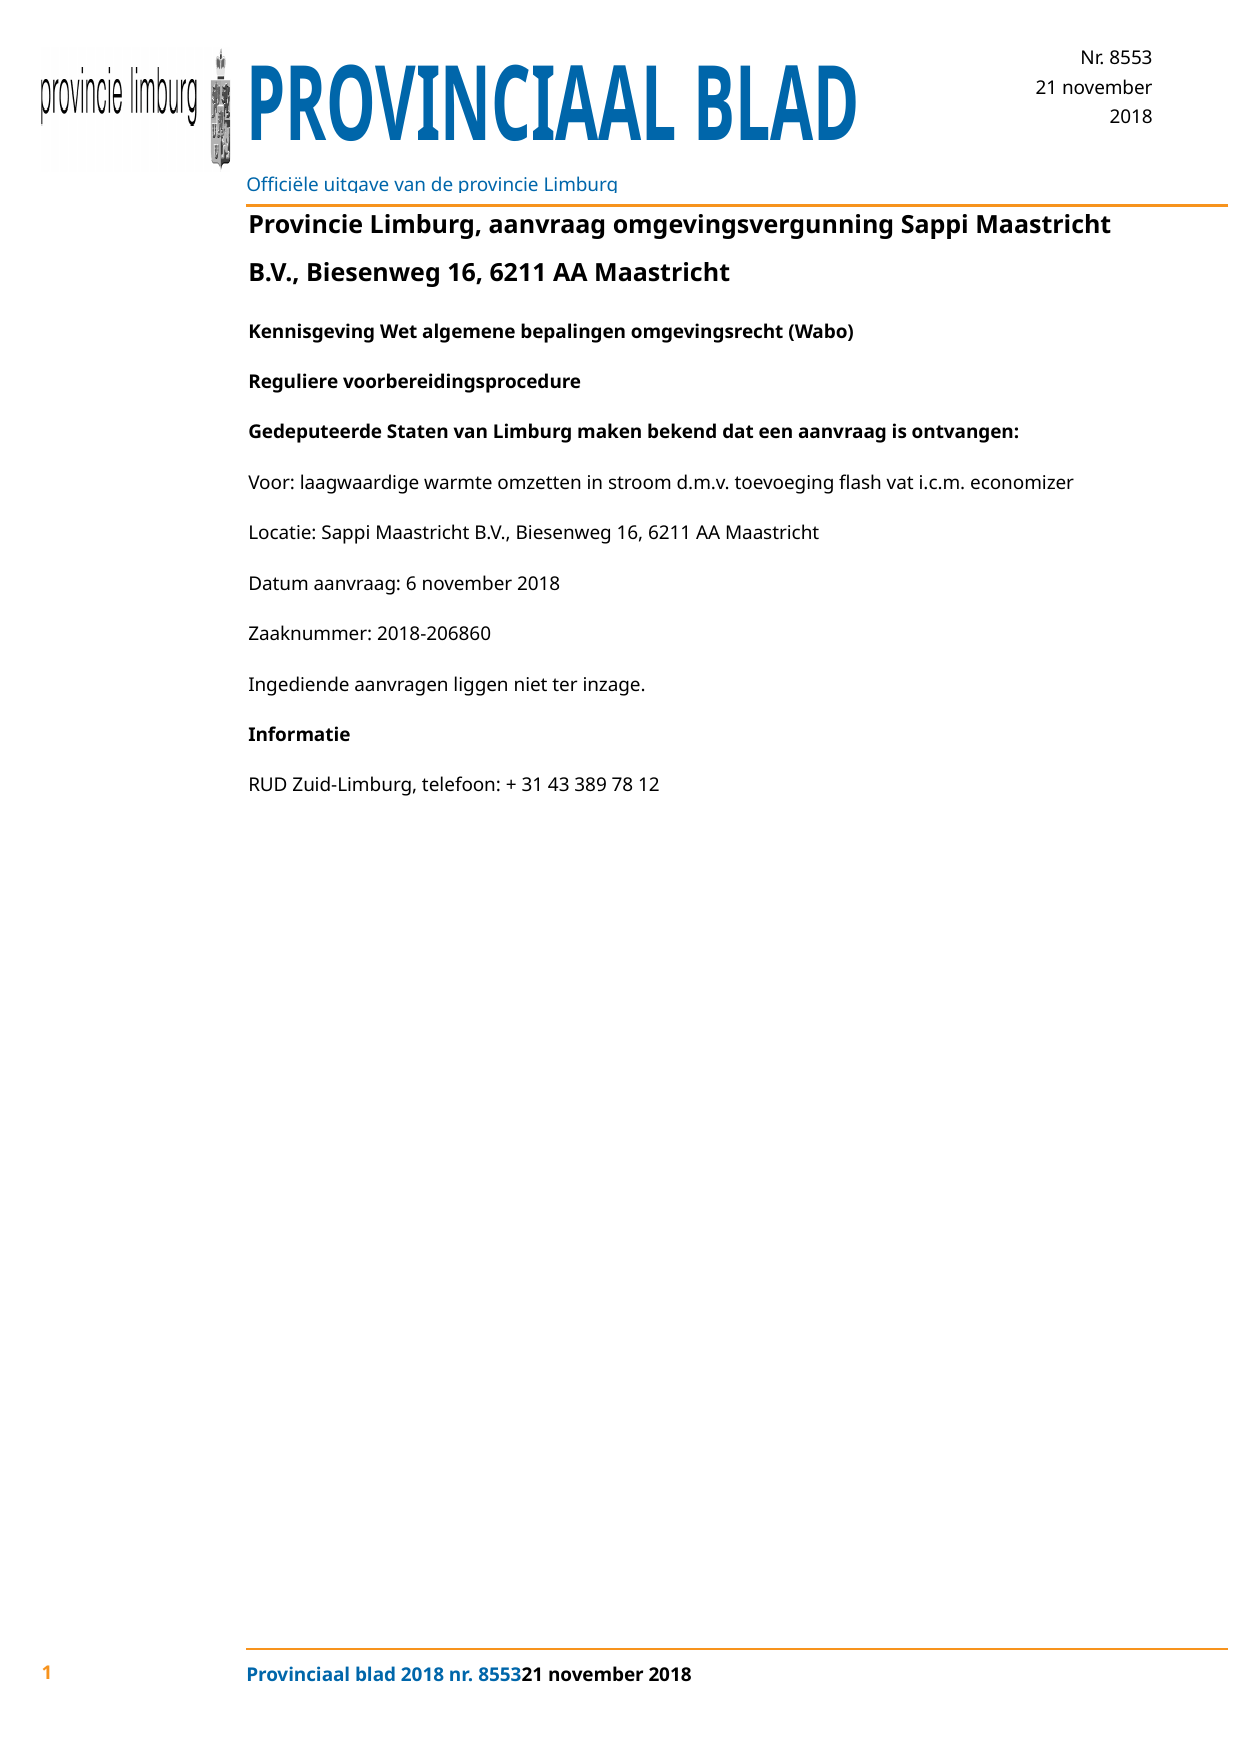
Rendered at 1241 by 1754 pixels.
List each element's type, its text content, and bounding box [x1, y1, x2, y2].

text Ingediende aanvragen liggen niet ter inzage. [248, 671, 1152, 697]
text Kennisgeving Wet algemene bepalingen omgevingsrecht (Wabo) [248, 318, 1152, 344]
text Gedeputeerde Staten van Limburg maken bekend dat een aanvraag is ontvangen: [248, 419, 1152, 444]
picture [41, 47, 231, 172]
text Provincie Limburg, aanvraag omgevingsvergunning Sappi Maastricht B.V., Biesenweg 16, 6211 AA Maastricht [248, 207, 1152, 288]
text Voor: laagwaardige warmte omzetten in stroom d.m.v. toevoeging flash vat i.c.m. economizer [248, 469, 1152, 495]
text Zaaknummer: 2018-206860 [248, 620, 1152, 646]
text Reguliere voorbereidingsprocedure [248, 368, 1152, 394]
text RUD Zuid-Limburg, telefoon: + 31 43 389 78 12 [248, 772, 1152, 797]
text Locatie: Sappi Maastricht B.V., Biesenweg 16, 6211 AA Maastricht [248, 519, 1152, 545]
text Datum aanvraag: 6 november 2018 [248, 570, 1152, 596]
text Informatie [248, 721, 1152, 747]
